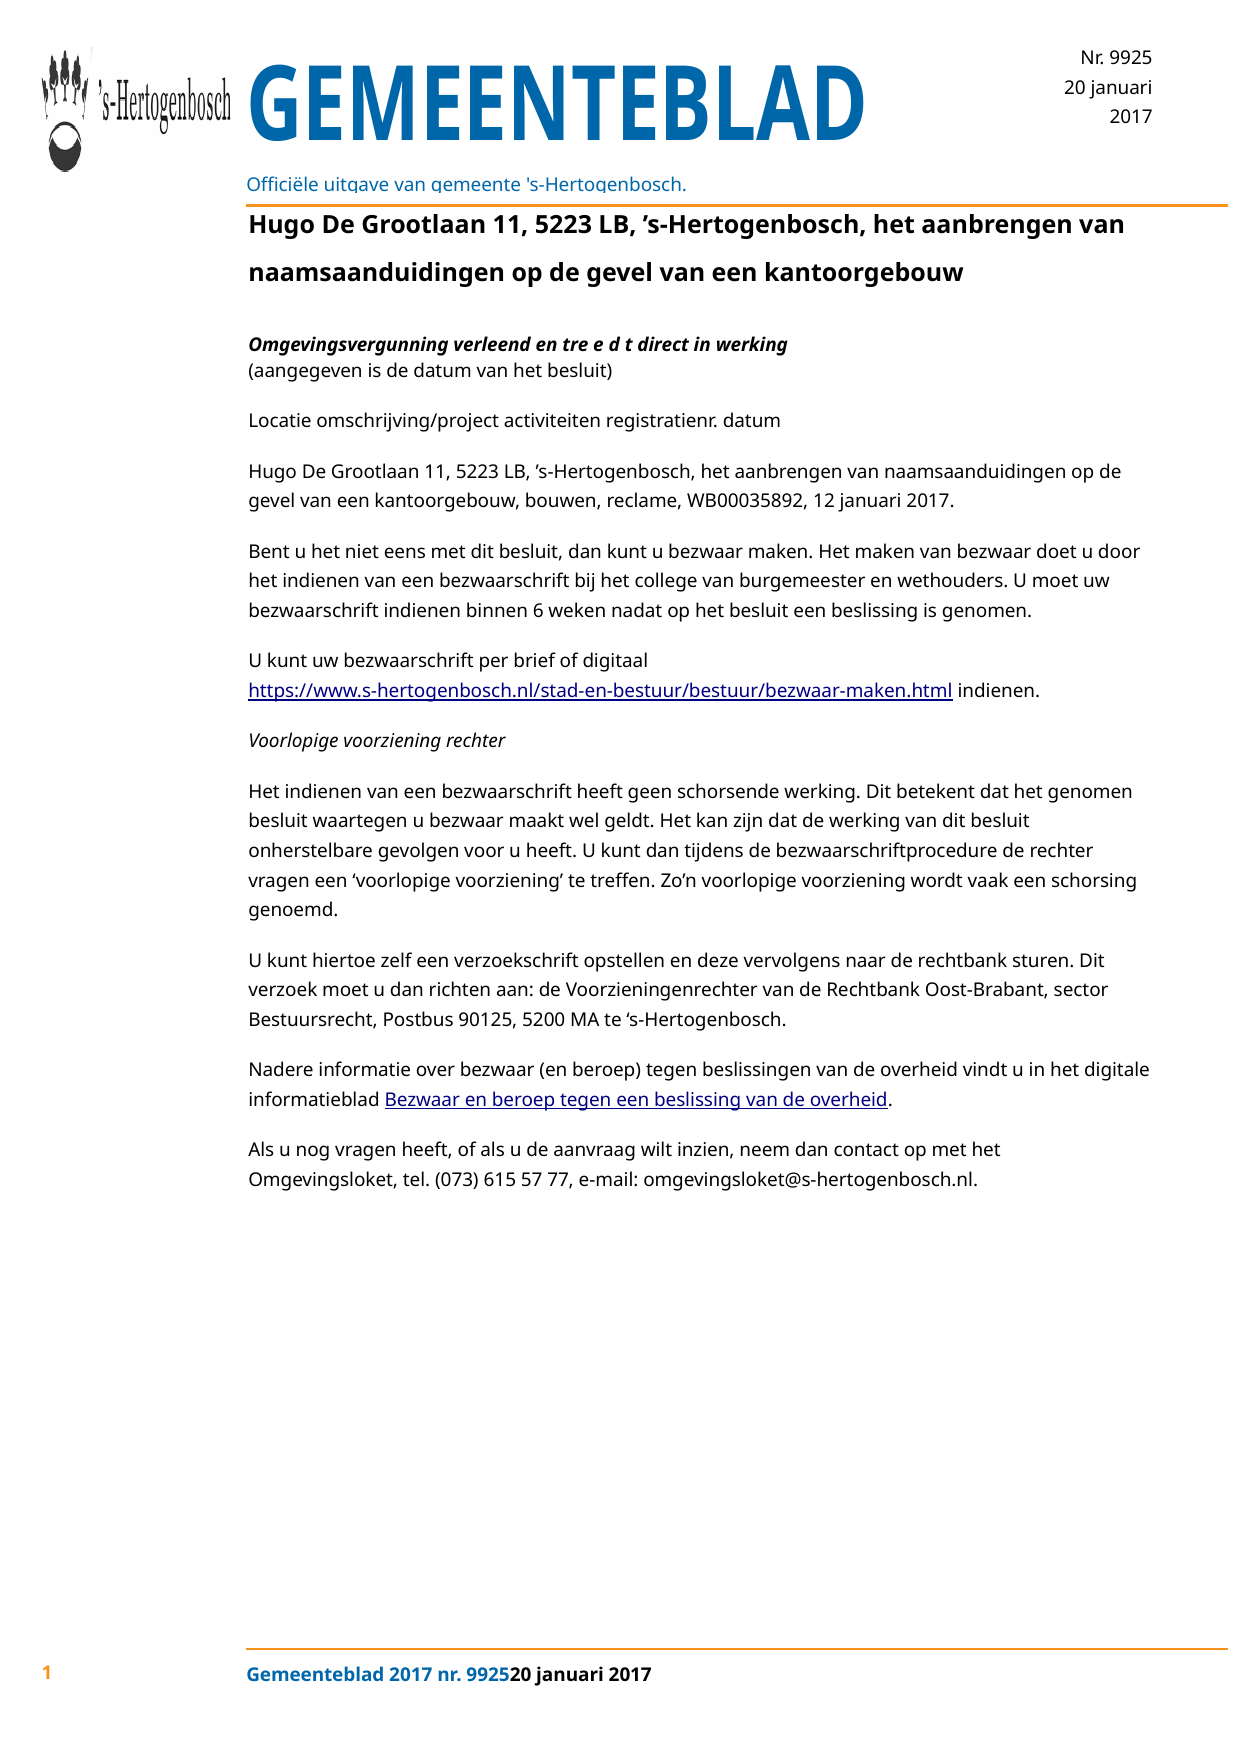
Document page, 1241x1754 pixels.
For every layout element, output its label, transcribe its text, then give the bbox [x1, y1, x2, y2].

text Voorlopige voorziening rechter [248, 728, 1152, 753]
text Locatie omschrijving/project activiteiten registratienr. datum [248, 408, 1152, 433]
text Bent u het niet eens met dit besluit, dan kunt u bezwaar maken. Het maken van bezwaar doet u door het indienen van een bezwaarschrift bij het college van burgemeester en wethouders. U moet uw bezwaarschrift indienen binnen 6 weken nadat op het besluit een beslissing is genomen. [248, 538, 1152, 623]
text U kunt uw bezwaarschrift per brief of digitaal https://www.s-hertogenbosch.nl/stad-en-bestuur/bestuur/bezwaar-maken.html indienen. [248, 648, 1152, 703]
text Hugo De Grootlaan 11, 5223 LB, ’s-Hertogenbosch, het aanbrengen van naamsaanduidingen op de gevel van een kantoorgebouw, bouwen, reclame, WB00035892, 12 januari 2017. [248, 458, 1152, 513]
text Nadere informatie over bezwaar (en beroep) tegen beslissingen van de overheid vindt u in het digitale informatieblad Bezwaar en beroep tegen een beslissing van de overheid. [248, 1056, 1152, 1112]
text Als u nog vragen heeft, of als u de aanvraag wilt inzien, neem dan contact op met het Omgevingsloket, tel. (073) 615 57 77, e-mail: omgevingsloket@s-hertogenbosch.nl. [248, 1136, 1152, 1192]
text Hugo De Grootlaan 11, 5223 LB, ’s-Hertogenbosch, het aanbrengen van naamsaanduidingen op de gevel van een kantoorgebouw [248, 207, 1152, 288]
text Het indienen van een bezwaarschrift heeft geen schorsende werking. Dit betekent dat het genomen besluit waartegen u bezwaar maakt wel geldt. Het kan zijn dat de werking van dit besluit onherstelbare gevolgen voor u heeft. U kunt dan tijdens de bezwaarschriftprocedure de rechter vragen een ‘voorlopige voorziening’ te treffen. Zo’n voorlopige voorziening wordt vaak een schorsing genoemd. [248, 778, 1152, 922]
text (aangegeven is de datum van het besluit) [248, 357, 1152, 383]
text U kunt hiertoe zelf een verzoekschrift opstellen en deze vervolgens naar de rechtbank sturen. Dit verzoek moet u dan richten aan: de Voorzieningenrechter van de Rechtbank Oost-Brabant, sector Bestuursrecht, Postbus 90125, 5200 MA te ‘s-Hertogenbosch. [248, 947, 1152, 1032]
picture [41, 47, 231, 172]
text Omgevingsvergunning verleend en tre e d t direct in werking [248, 331, 1152, 357]
